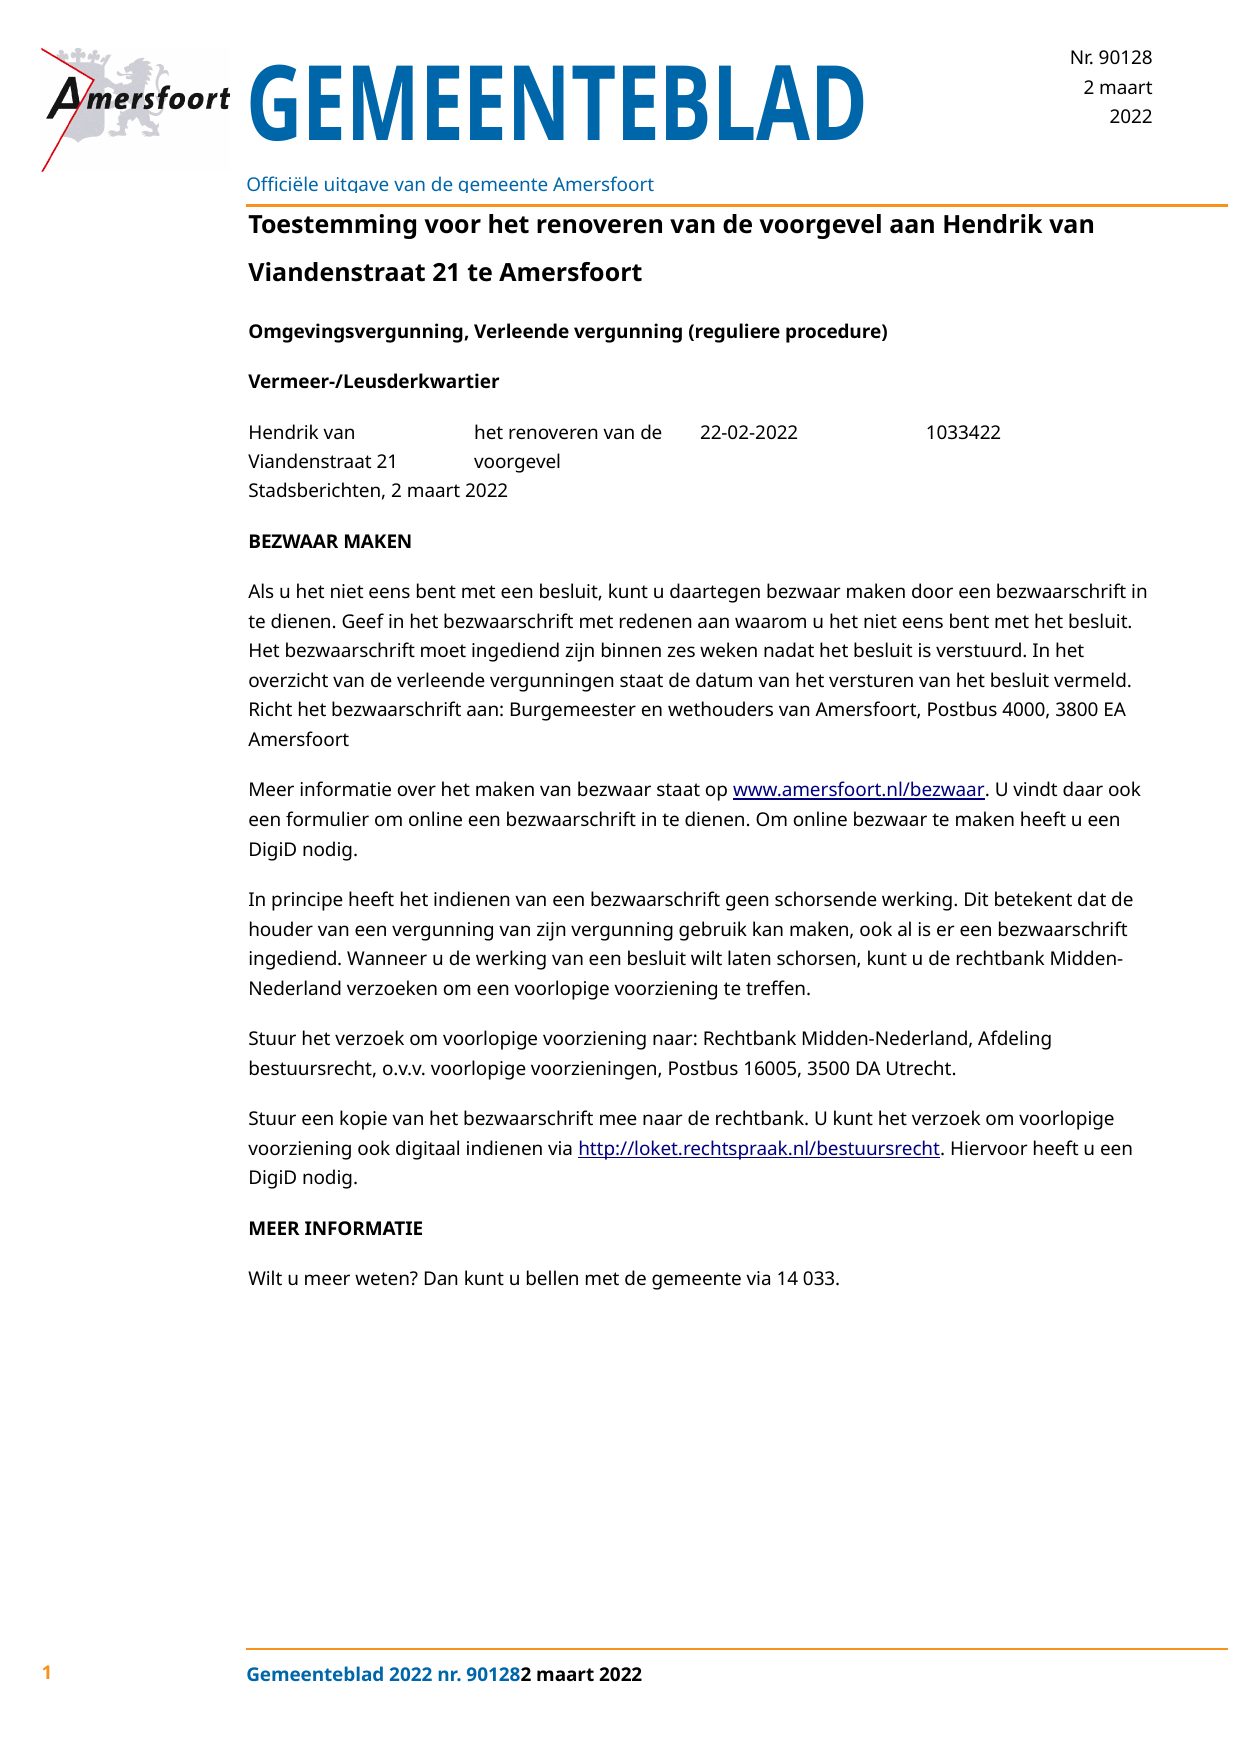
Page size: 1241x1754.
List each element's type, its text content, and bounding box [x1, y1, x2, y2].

table_header het renoveren van de voorgevel [474, 419, 700, 474]
text Als u het niet eens bent met een besluit, kunt u daartegen bezwaar maken door een bezwaarschrift in te dienen. Geef in het bezwaarschrift met redenen aan waarom u het niet eens bent met het besluit. Het bezwaarschrift moet ingediend zijn binnen zes weken nadat het besluit is verstuurd. In het overzicht van de verleende vergunningen staat de datum van het versturen van het besluit vermeld. Richt het bezwaarschrift aan: Burgemeester en wethouders van Amersfoort, Postbus 4000, 3800 EA Amersfoort [248, 578, 1152, 752]
text Toestemming voor het renoveren van de voorgevel aan Hendrik van Viandenstraat 21 te Amersfoort [248, 207, 1152, 288]
text Stuur een kopie van het bezwaarschrift mee naar de rechtbank. U kunt het verzoek om voorlopige voorziening ook digitaal indienen via http://loket.rechtspraak.nl/bestuursrecht. Hiervoor heeft u een DigiD nodig. [248, 1105, 1152, 1190]
table_header 22-02-2022 [700, 419, 926, 474]
text Stuur het verzoek om voorlopige voorziening naar: Rechtbank Midden-Nederland, Afdeling bestuursrecht, o.v.v. voorlopige voorzieningen, Postbus 16005, 3500 DA Utrecht. [248, 1025, 1152, 1081]
text Omgevingsvergunning, Verleende vergunning (reguliere procedure) [248, 318, 1152, 344]
text BEZWAAR MAKEN [248, 528, 1152, 553]
text Wilt u meer weten? Dan kunt u bellen met de gemeente via 14 033. [248, 1265, 1152, 1291]
text In principe heeft het indienen van een bezwaarschrift geen schorsende werking. Dit betekent dat de houder van een vergunning van zijn vergunning gebruik kan maken, ook al is er een bezwaarschrift ingediend. Wanneer u de werking van een besluit wilt laten schorsen, kunt u de rechtbank Midden-Nederland verzoeken om een voorlopige voorziening te treffen. [248, 886, 1152, 1001]
text Meer informatie over het maken van bezwaar staat op www.amersfoort.nl/bezwaar. U vindt daar ook een formulier om online een bezwaarschrift in te dienen. Om online bezwaar te maken heeft u een DigiD nodig. [248, 777, 1152, 861]
text Stadsberichten, 2 maart 2022 [248, 477, 1152, 503]
picture [41, 47, 231, 172]
table_header Hendrik van Viandenstraat 21 [248, 419, 474, 474]
table_header 1033422 [926, 419, 1152, 474]
text MEER INFORMATIE [248, 1215, 1152, 1241]
text Vermeer-/Leusderkwartier [248, 368, 1152, 394]
